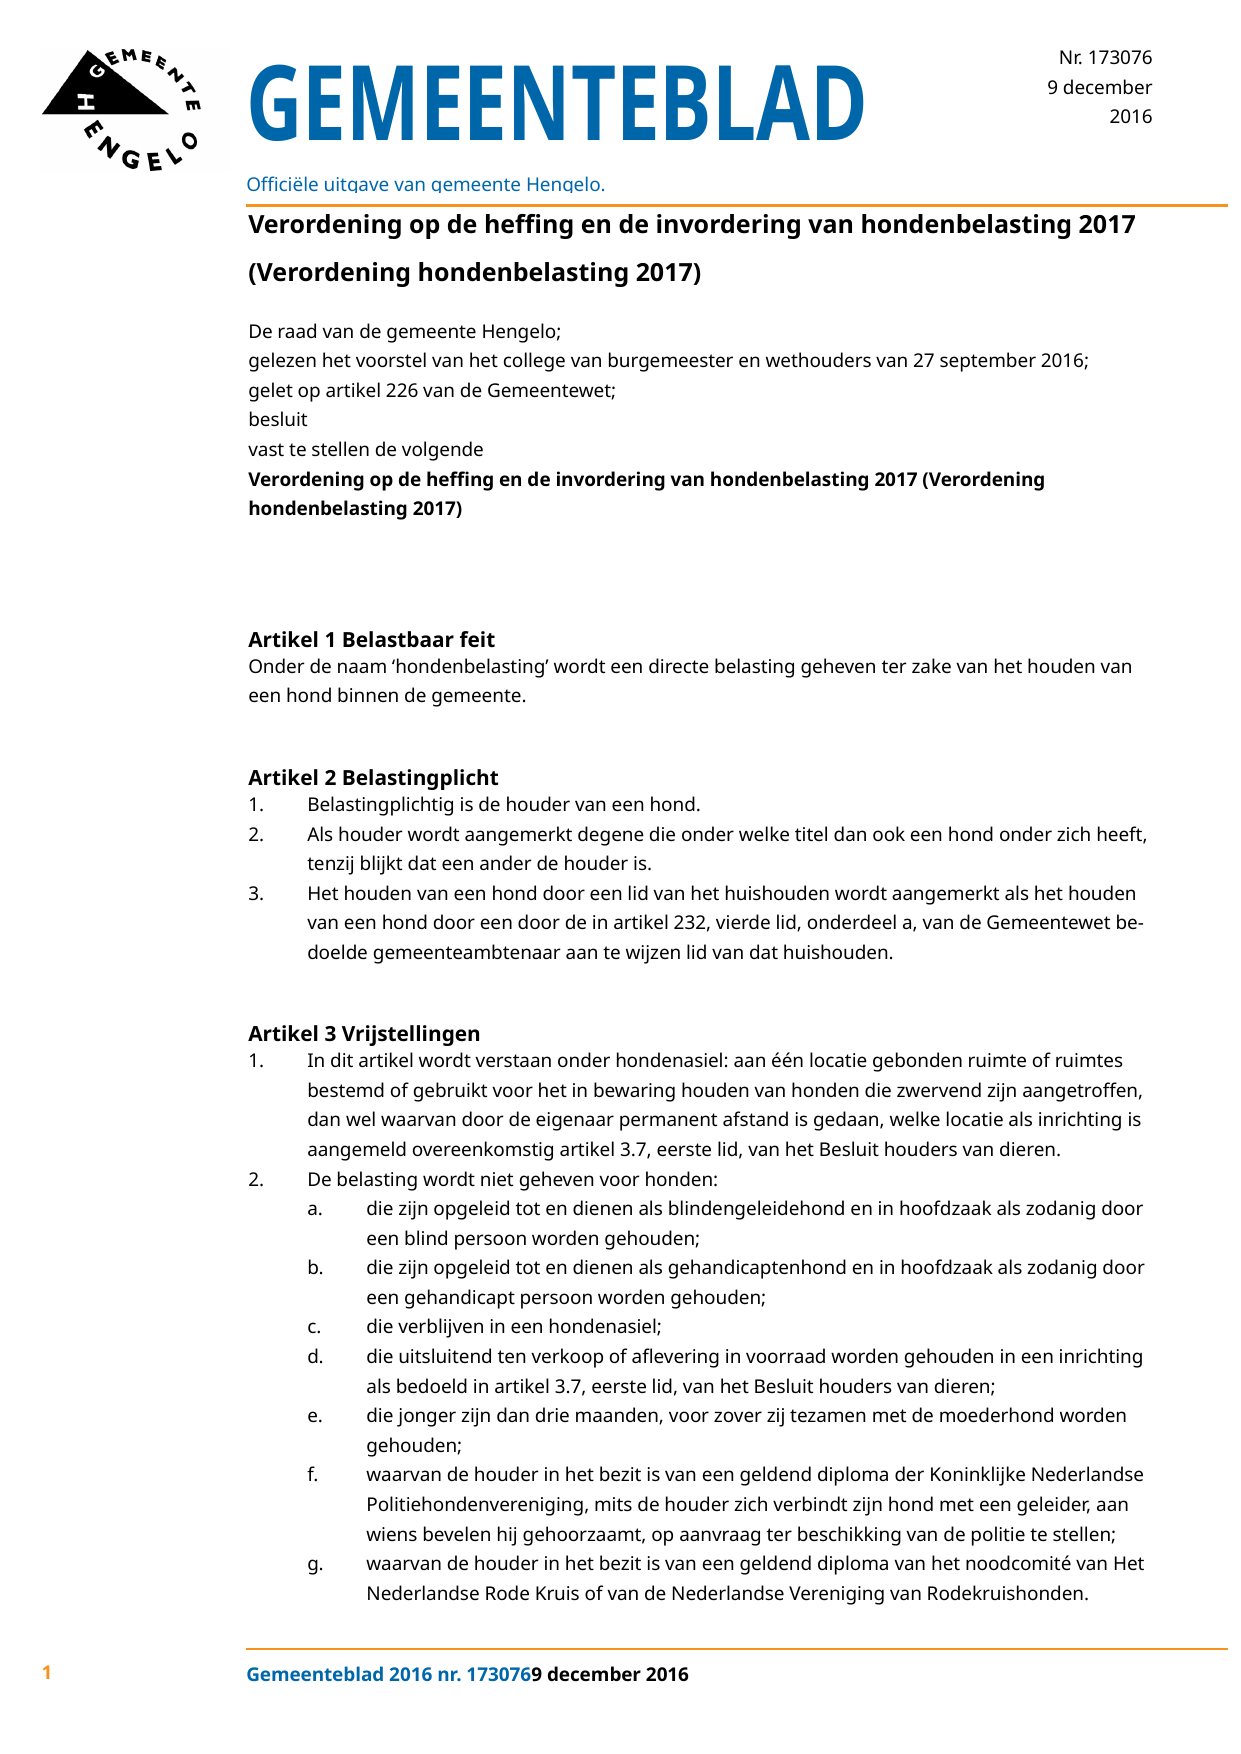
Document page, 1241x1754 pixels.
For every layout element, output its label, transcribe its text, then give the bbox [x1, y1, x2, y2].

list waarvan de houder in het bezit is van een geldend diploma van het noodcomité van Het Nederlandse Rode Kruis of van de Nederlandse Vereniging van Rodekruishonden. [307, 1550, 1152, 1606]
list De belasting wordt niet geheven voor honden: [248, 1166, 1152, 1192]
text Onder de naam ‘hondenbelasting’ wordt een directe belasting geheven ter zake van het houden van een hond binnen de gemeente. [248, 653, 1152, 708]
list die verblijven in een hondenasiel; [307, 1314, 1152, 1339]
text gelet op artikel 226 van de Gemeentewet; [248, 377, 1152, 403]
list Belastingplichtig is de houder van een hond. [248, 791, 1152, 817]
text De raad van de gemeente Hengelo; [248, 318, 1152, 344]
text Artikel 3 Vrijstellingen [248, 1019, 1152, 1047]
text Artikel 1 Belastbaar feit [248, 625, 1152, 653]
list In dit artikel wordt verstaan onder hondenasiel: aan één locatie gebonden ruimte of ruimtes bestemd of gebruikt voor het in bewaring houden van honden die zwervend zijn aangetroffen, dan wel waarvan door de eigenaar permanent afstand is gedaan, welke locatie als inrichting is aangemeld overeenkomstig artikel 3.7, eerste lid, van het Besluit houders van dieren. [248, 1047, 1152, 1162]
text gelezen het voorstel van het college van burgemeester en wethouders van 27 september 2016; [248, 347, 1152, 373]
list Het houden van een hond door een lid van het huishouden wordt aangemerkt als het houden van een hond door een door de in artikel 232, vierde lid, onderdeel a, van de Gemeentewet be-doelde gemeenteambtenaar aan te wijzen lid van dat huishouden. [248, 880, 1152, 965]
text besluit [248, 407, 1152, 432]
list waarvan de houder in het bezit is van een geldend diploma der Koninklijke Nederlandse Politiehondenvereniging, mits de houder zich verbindt zijn hond met een geleider, aan wiens bevelen hij gehoorzaamt, op aanvraag ter beschikking van de politie te stellen; [307, 1462, 1152, 1547]
list die zijn opgeleid tot en dienen als gehandicaptenhond en in hoofdzaak als zodanig door een gehandicapt persoon worden gehouden; [307, 1254, 1152, 1310]
text vast te stellen de volgende [248, 436, 1152, 462]
list die zijn opgeleid tot en dienen als blindengeleidehond en in hoofdzaak als zodanig door een blind persoon worden gehouden; [307, 1195, 1152, 1251]
picture [41, 47, 231, 172]
text Verordening op de heffing en de invordering van hondenbelasting 2017 (Verordening hondenbelasting 2017) [248, 207, 1152, 288]
text Verordening op de heffing en de invordering van hondenbelasting 2017 (Verordening hondenbelasting 2017) [248, 466, 1152, 521]
list die uitsluitend ten verkoop of aflevering in voorraad worden gehouden in een inrichting als bedoeld in artikel 3.7, eerste lid, van het Besluit houders van dieren; [307, 1343, 1152, 1399]
list Als houder wordt aangemerkt degene die onder welke titel dan ook een hond onder zich heeft, tenzij blijkt dat een ander de houder is. [248, 821, 1152, 876]
list die jonger zijn dan drie maanden, voor zover zij tezamen met de moederhond worden gehouden; [307, 1402, 1152, 1458]
text Artikel 2 Belastingplicht [248, 763, 1152, 791]
